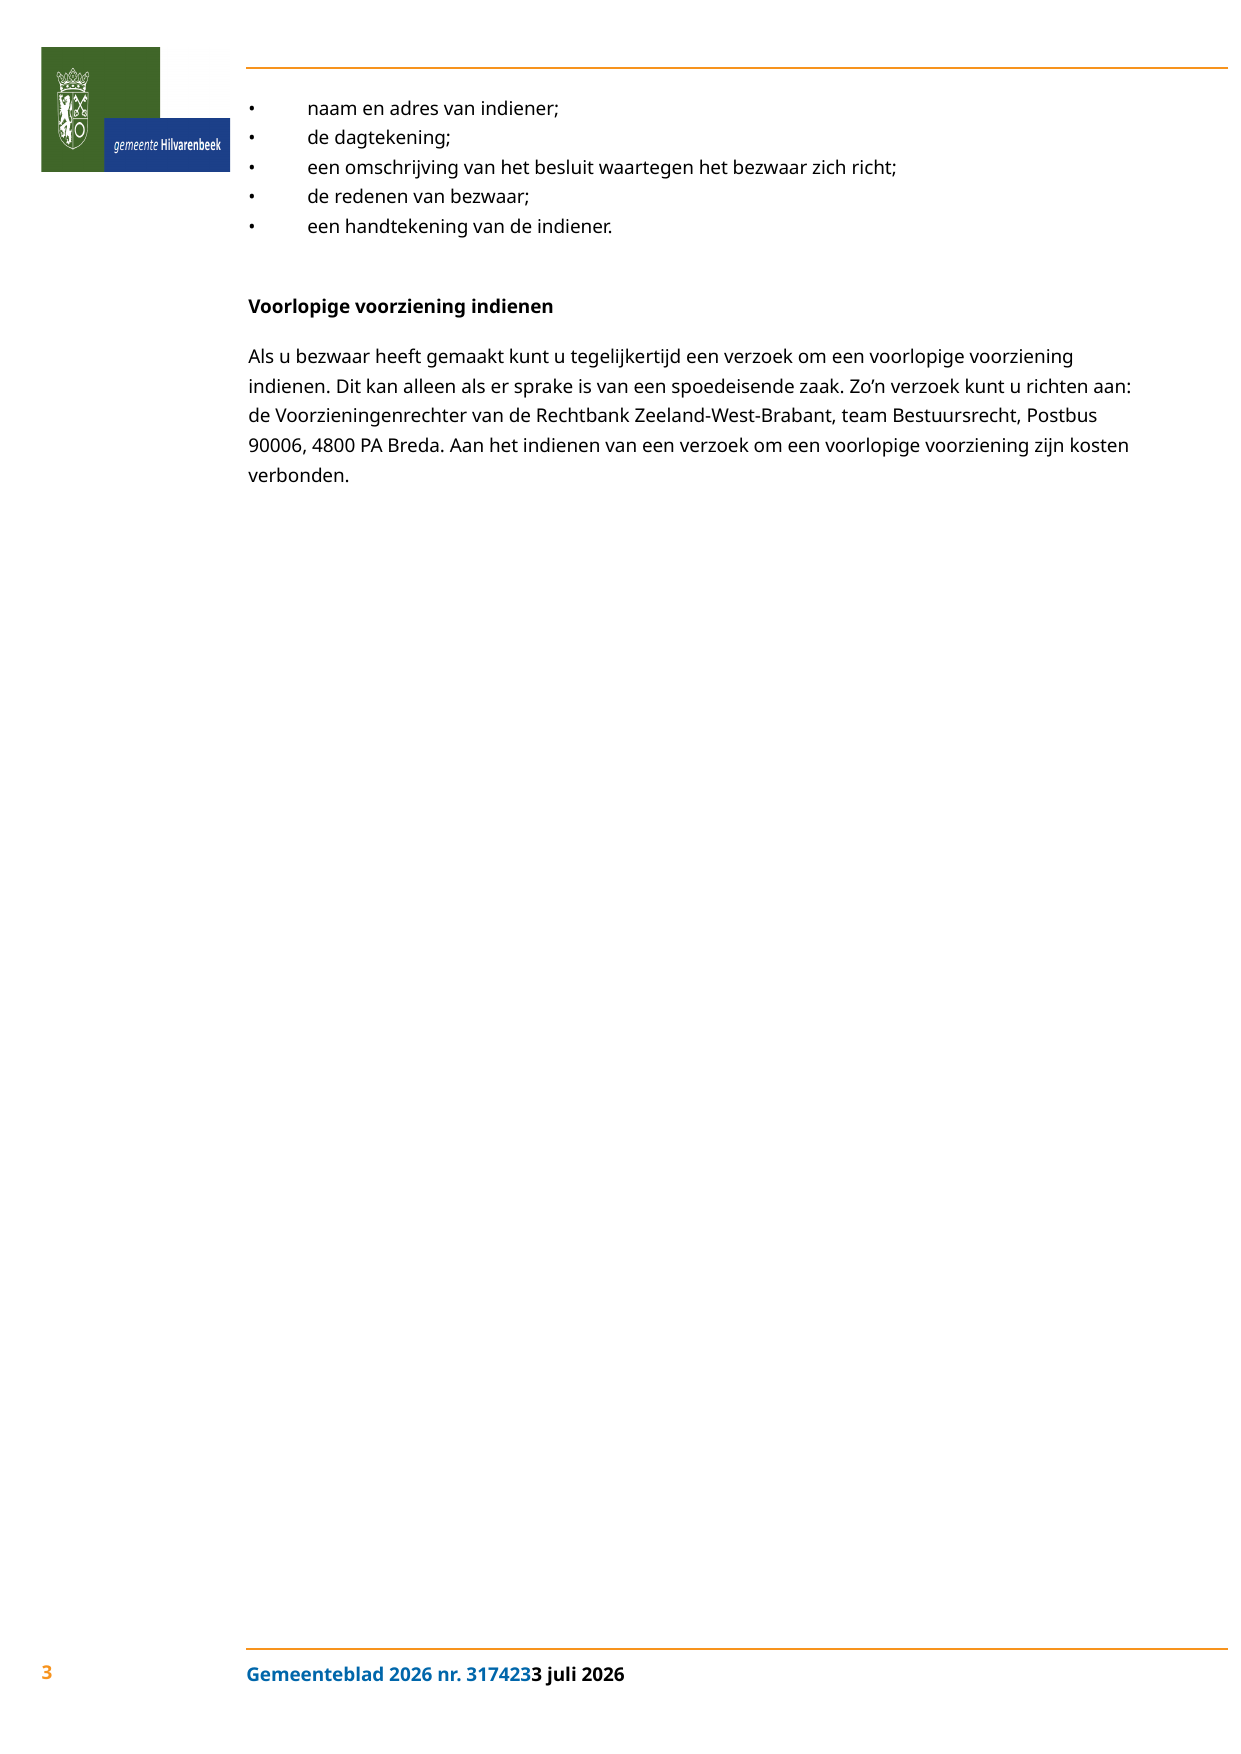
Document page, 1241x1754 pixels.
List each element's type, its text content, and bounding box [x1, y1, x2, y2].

text Voorlopige voorziening indienen [248, 293, 1152, 319]
picture [41, 47, 231, 172]
list een handtekening van de indiener. [248, 213, 1152, 239]
list een omschrijving van het besluit waartegen het bezwaar zich richt; [248, 154, 1152, 180]
list de redenen van bezwaar; [248, 183, 1152, 209]
list de dagtekening; [248, 124, 1152, 150]
text Als u bezwaar heeft gemaakt kunt u tegelijkertijd een verzoek om een voorlopige voorziening indienen. Dit kan alleen als er sprake is van een spoedeisende zaak. Zo’n verzoek kunt u richten aan: de Voorzieningenrechter van de Rechtbank Zeeland-West-Brabant, team Bestuursrecht, Postbus 90006, 4800 PA Breda. Aan het indienen van een verzoek om een voorlopige voorziening zijn kosten verbonden. [248, 343, 1152, 488]
list naam en adres van indiener; [248, 95, 1152, 121]
